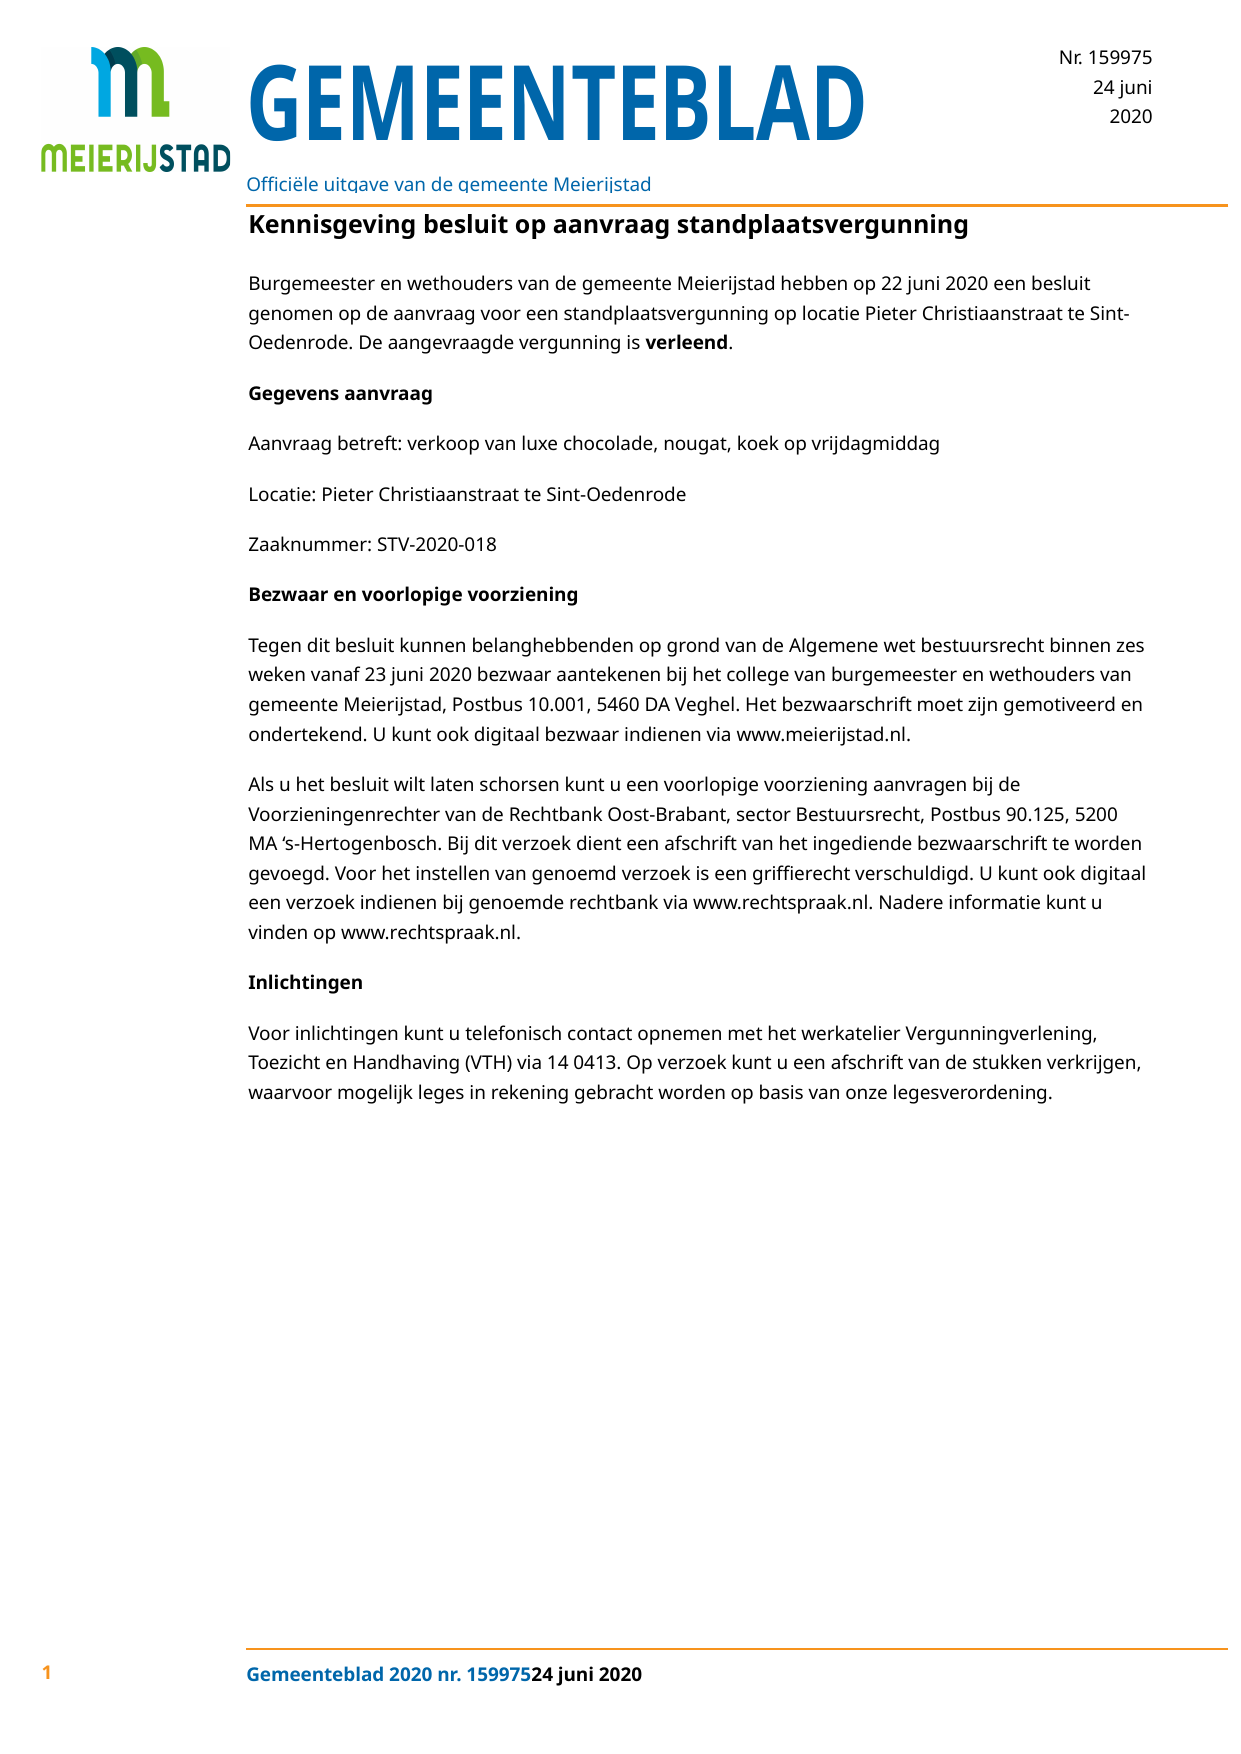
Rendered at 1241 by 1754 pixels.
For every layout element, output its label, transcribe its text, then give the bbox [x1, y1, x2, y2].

text Burgemeester en wethouders van de gemeente Meierijstad hebben op 22 juni 2020 een besluit genomen op de aanvraag voor een standplaatsvergunning op locatie Pieter Christiaanstraat te Sint-Oedenrode. De aangevraagde vergunning is verleend. [248, 270, 1152, 355]
text Zaaknummer: STV-2020-018 [248, 531, 1152, 557]
text Voor inlichtingen kunt u telefonisch contact opnemen met het werkatelier Vergunningverlening, Toezicht en Handhaving (VTH) via 14 0413. Op verzoek kunt u een afschrift van de stukken verkrijgen, waarvoor mogelijk leges in rekening gebracht worden op basis van onze legesverordening. [248, 1020, 1152, 1105]
text Gegevens aanvraag [248, 380, 1152, 406]
text Tegen dit besluit kunnen belanghebbenden op grond van de Algemene wet bestuursrecht binnen zes weken vanaf 23 juni 2020 bezwaar aantekenen bij het college van burgemeester en wethouders van gemeente Meierijstad, Postbus 10.001, 5460 DA Veghel. Het bezwaarschrift moet zijn gemotiveerd en ondertekend. U kunt ook digitaal bezwaar indienen via www.meierijstad.nl. [248, 632, 1152, 746]
text Als u het besluit wilt laten schorsen kunt u een voorlopige voorziening aanvragen bij de Voorzieningenrechter van de Rechtbank Oost-Brabant, sector Bestuursrecht, Postbus 90.125, 5200 MA ‘s-Hertogenbosch. Bij dit verzoek dient een afschrift van het ingediende bezwaarschrift te worden gevoegd. Voor het instellen van genoemd verzoek is een griffierecht verschuldigd. U kunt ook digitaal een verzoek indienen bij genoemde rechtbank via www.rechtspraak.nl. Nadere informatie kunt u vinden op www.rechtspraak.nl. [248, 771, 1152, 945]
picture [41, 47, 231, 172]
text Locatie: Pieter Christiaanstraat te Sint-Oedenrode [248, 481, 1152, 506]
text Kennisgeving besluit op aanvraag standplaatsvergunning [248, 207, 1152, 241]
text Inlichtingen [248, 969, 1152, 995]
text Aanvraag betreft: verkoop van luxe chocolade, nougat, koek op vrijdagmiddag [248, 430, 1152, 456]
text Bezwaar en voorlopige voorziening [248, 582, 1152, 607]
